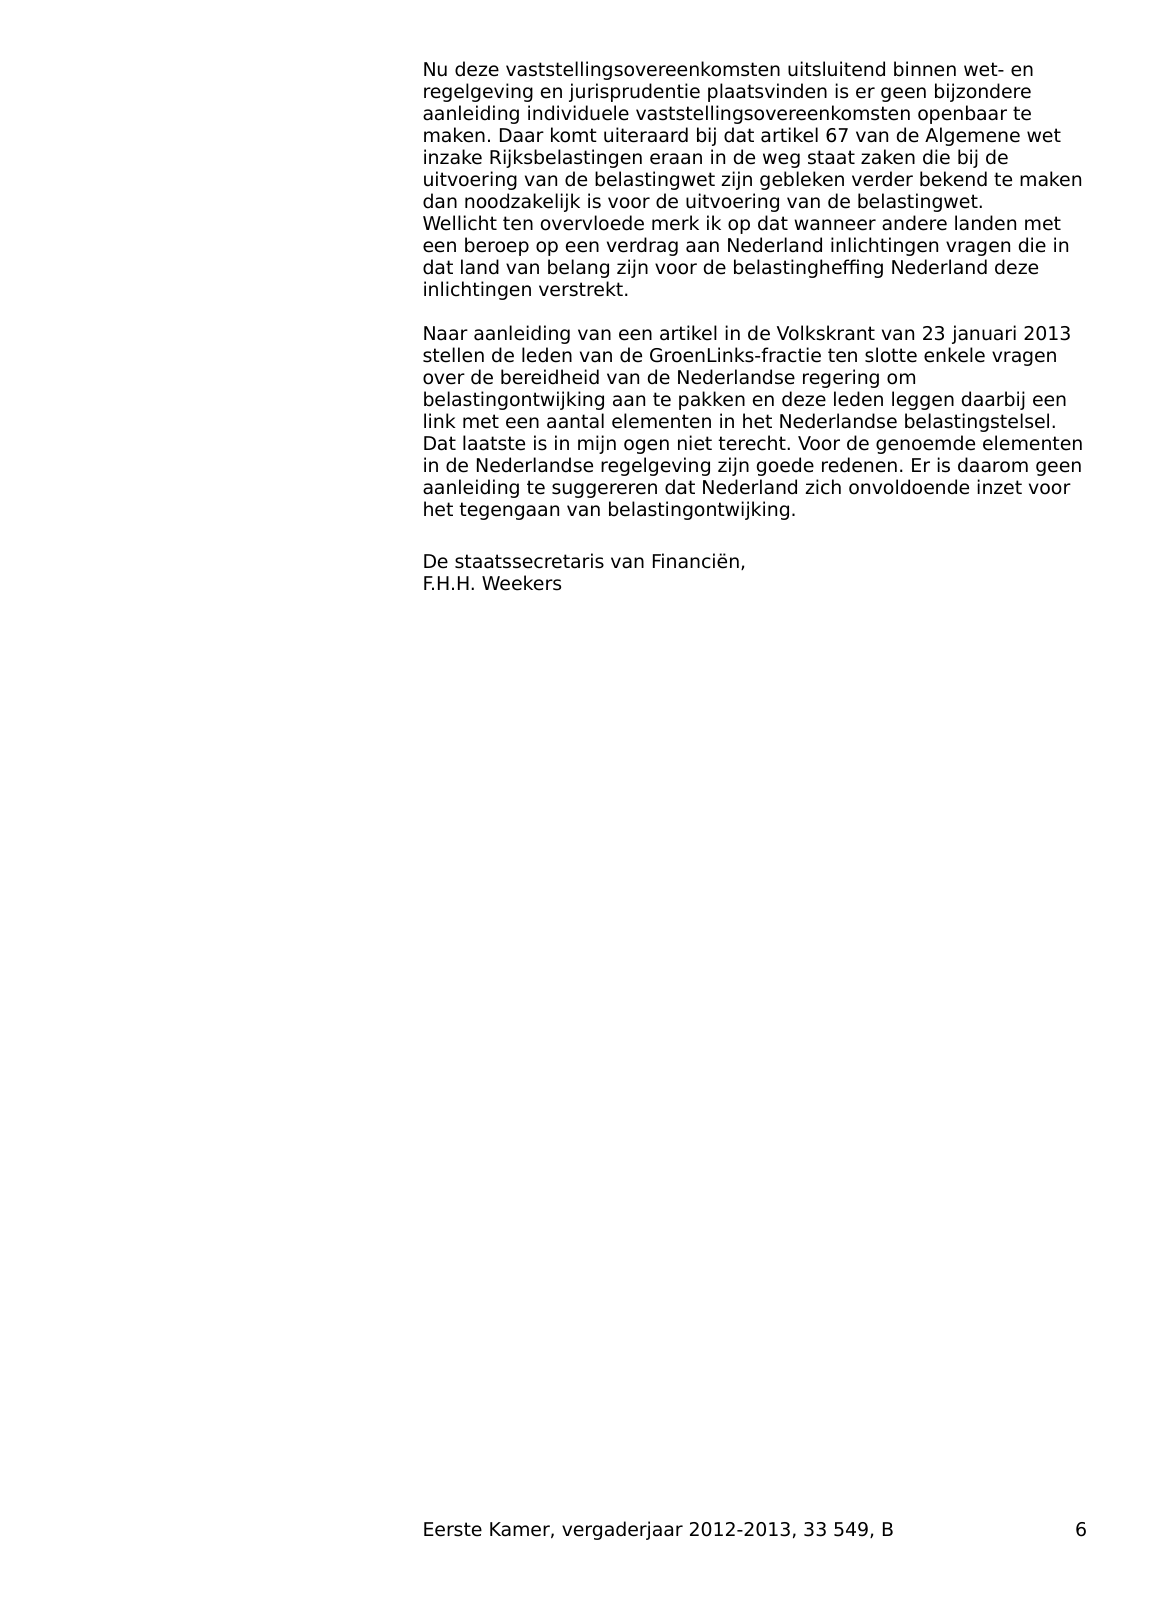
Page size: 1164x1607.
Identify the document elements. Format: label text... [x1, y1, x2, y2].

text Wellicht ten overvloede merk ik op dat wanneer andere landen met een beroep op een verdrag aan Nederland inlichtingen vragen die in dat land van belang zijn voor de belastingheffing Nederland deze inlichtingen verstrekt. [422, 213, 1087, 301]
text Naar aanleiding van een artikel in de Volkskrant van 23 januari 2013 stellen de leden van de GroenLinks-fractie ten slotte enkele vragen over de bereidheid van de Nederlandse regering om belastingontwijking aan te pakken en deze leden leggen daarbij een link met een aantal elementen in het Nederlandse belastingstelsel. Dat laatste is in mijn ogen niet terecht. Voor de genoemde elementen in de Nederlandse regelgeving zijn goede redenen. Er is daarom geen aanleiding te suggereren dat Nederland zich onvoldoende inzet voor het tegengaan van belastingontwijking. [422, 323, 1087, 521]
text De staatssecretaris van Financiën, F.H.H. Weekers [422, 551, 1087, 595]
text Nu deze vaststellingsovereenkomsten uitsluitend binnen wet- en regelgeving en jurisprudentie plaatsvinden is er geen bijzondere aanleiding individuele vaststellingsovereenkomsten openbaar te maken. Daar komt uiteraard bij dat artikel 67 van de Algemene wet inzake Rijksbelastingen eraan in de weg staat zaken die bij de uitvoering van de belastingwet zijn gebleken verder bekend te maken dan noodzakelijk is voor de uitvoering van de belastingwet. [422, 59, 1087, 213]
